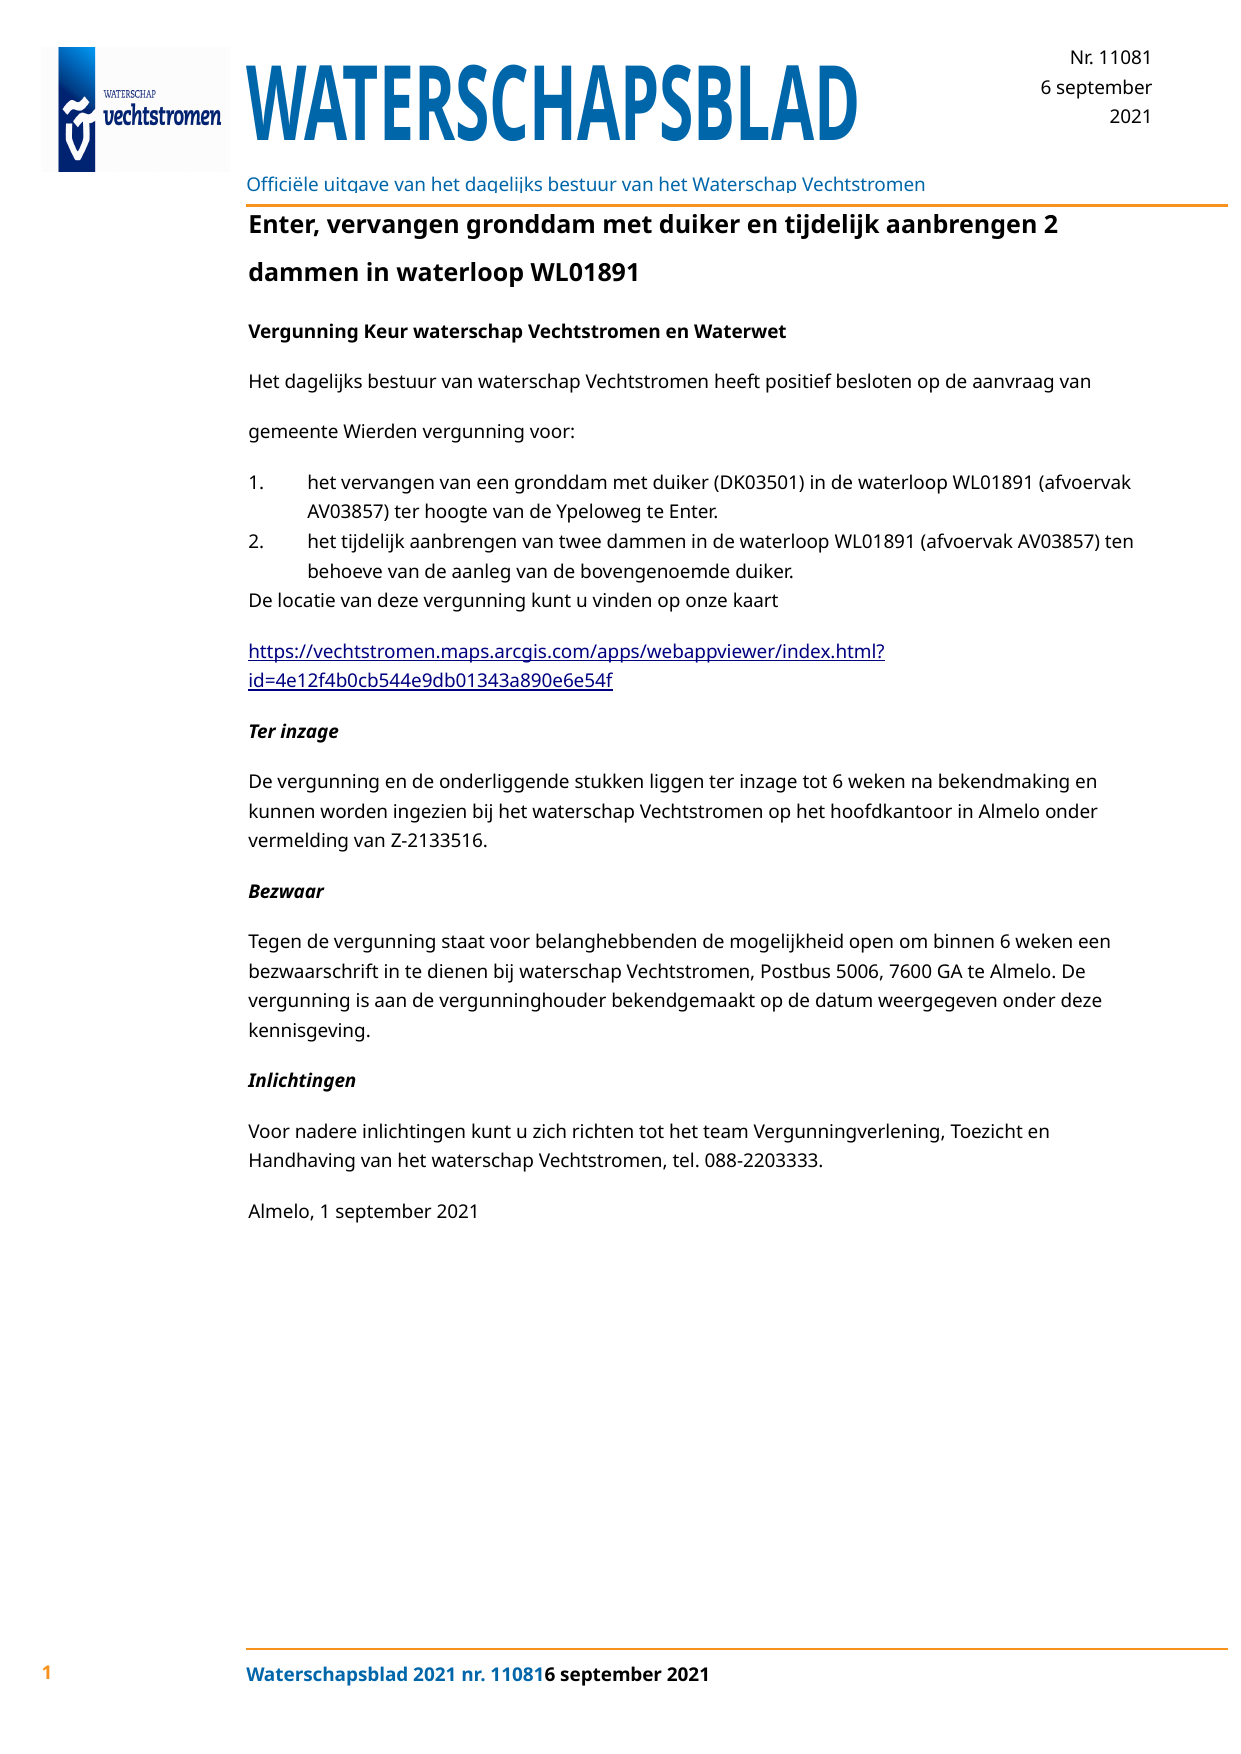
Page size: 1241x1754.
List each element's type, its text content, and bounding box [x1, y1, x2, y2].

text De vergunning en de onderliggende stukken liggen ter inzage tot 6 weken na bekendmaking en kunnen worden ingezien bij het waterschap Vechtstromen op het hoofdkantoor in Almelo onder vermelding van Z-2133516. [248, 768, 1152, 853]
text Bezwaar [248, 878, 1152, 904]
text Enter, vervangen gronddam met duiker en tijdelijk aanbrengen 2 dammen in waterloop WL01891 [248, 207, 1152, 288]
text Voor nadere inlichtingen kunt u zich richten tot het team Vergunningverlening, Toezicht en Handhaving van het waterschap Vechtstromen, tel. 088-2203333. [248, 1118, 1152, 1173]
list het tijdelijk aanbrengen van twee dammen in de waterloop WL01891 (afvoervak AV03857) ten behoeve van de aanleg van de bovengenoemde duiker. [248, 528, 1152, 584]
text Het dagelijks bestuur van waterschap Vechtstromen heeft positief besloten op de aanvraag van [248, 368, 1152, 394]
text Tegen de vergunning staat voor belanghebbenden de mogelijkheid open om binnen 6 weken een bezwaarschrift in te dienen bij waterschap Vechtstromen, Postbus 5006, 7600 GA te Almelo. De vergunning is aan de vergunninghouder bekendgemaakt op de datum weergegeven onder deze kennisgeving. [248, 928, 1152, 1043]
picture [41, 47, 231, 172]
text Inlichtingen [248, 1067, 1152, 1093]
text Ter inzage [248, 718, 1152, 744]
text Almelo, 1 september 2021 [248, 1198, 1152, 1224]
text Vergunning Keur waterschap Vechtstromen en Waterwet [248, 318, 1152, 344]
text https://vechtstromen.maps.arcgis.com/apps/webappviewer/index.html?id=4e12f4b0cb544e9db01343a890e6e54f [248, 638, 1152, 693]
text De locatie van deze vergunning kunt u vinden op onze kaart [248, 587, 1152, 613]
text gemeente Wierden vergunning voor: [248, 419, 1152, 444]
list het vervangen van een gronddam met duiker (DK03501) in de waterloop WL01891 (afvoervak AV03857) ter hoogte van de Ypeloweg te Enter. [248, 469, 1152, 524]
